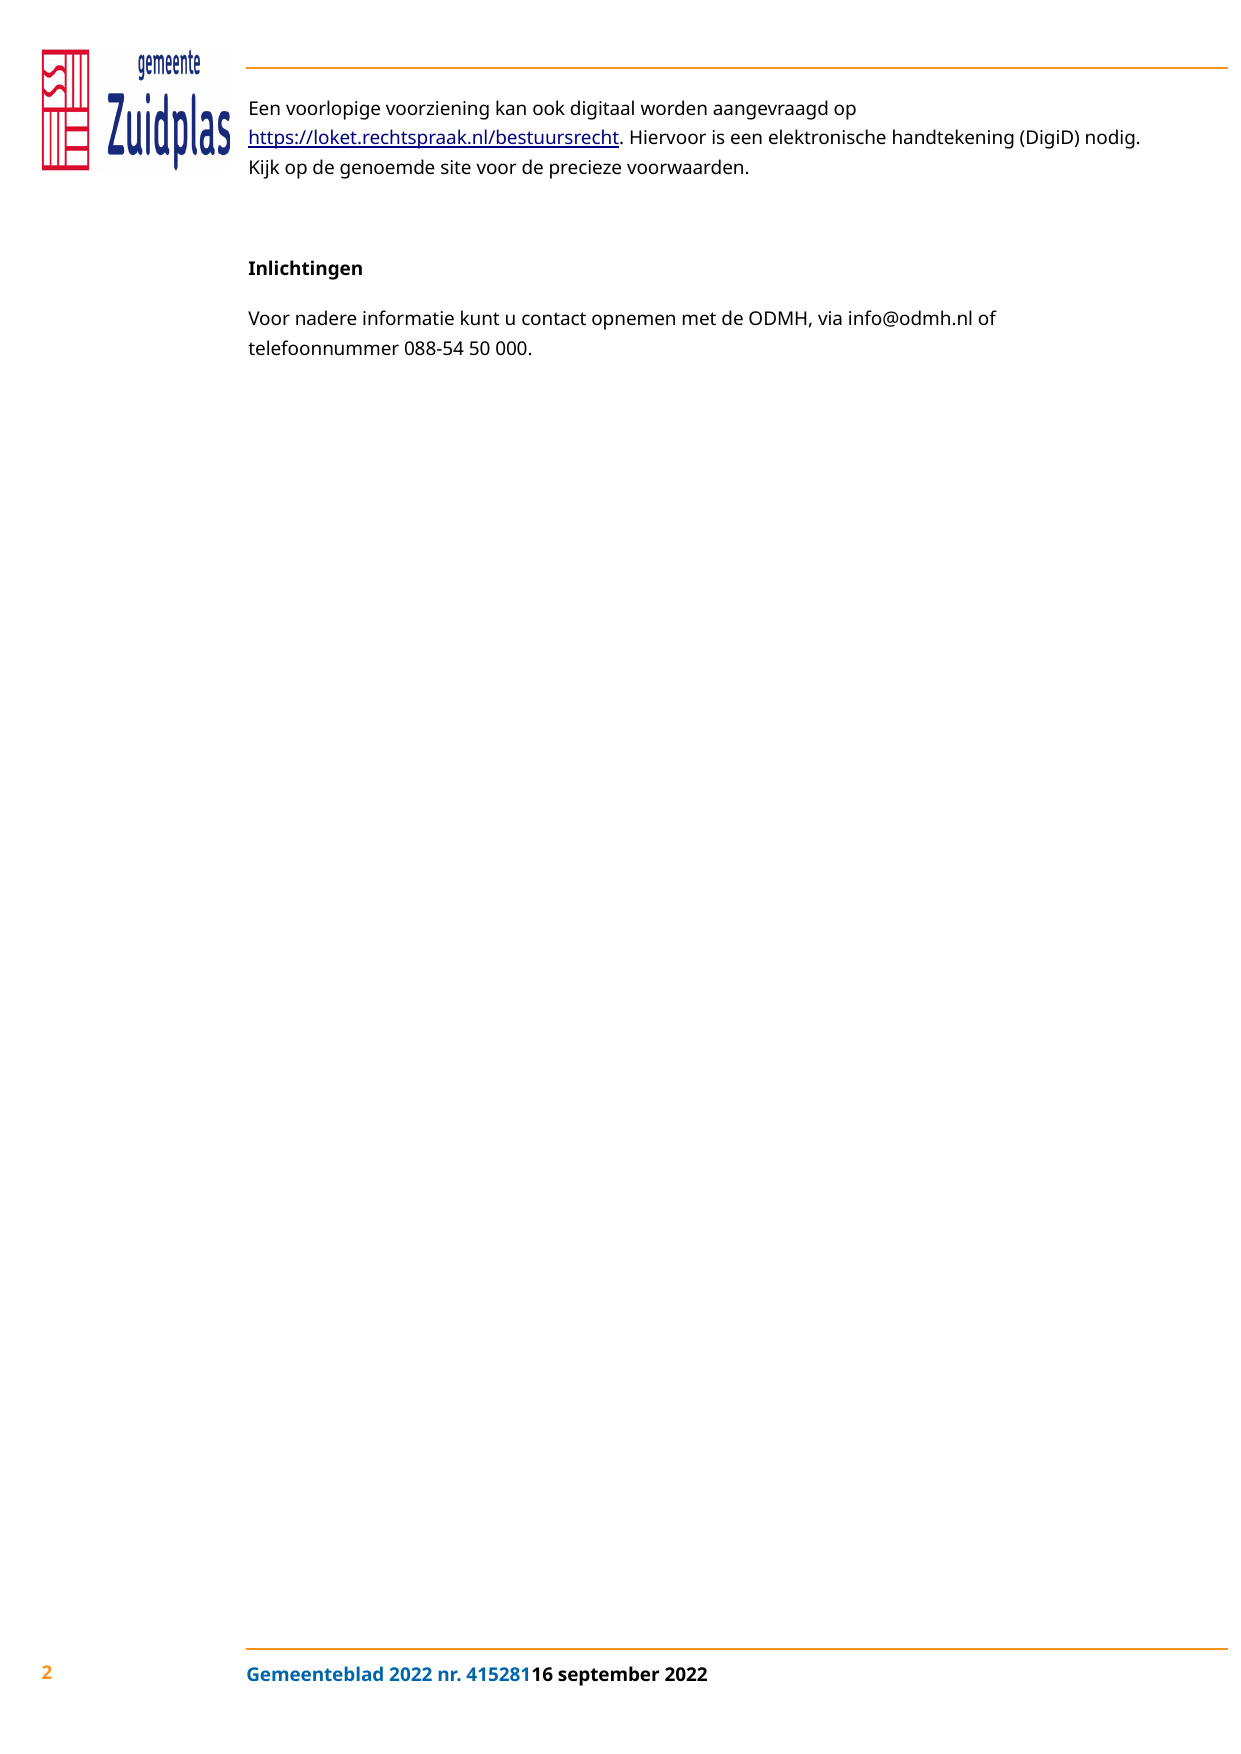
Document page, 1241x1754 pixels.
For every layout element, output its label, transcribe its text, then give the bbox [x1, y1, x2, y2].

text Voor nadere informatie kunt u contact opnemen met de ODMH, via info@odmh.nl of telefoonnummer 088-54 50 000. [248, 305, 1152, 361]
picture [41, 47, 231, 172]
text Een voorlopige voorziening kan ook digitaal worden aangevraagd op https://loket.rechtspraak.nl/bestuursrecht. Hiervoor is een elektronische handtekening (DigiD) nodig. Kijk op de genoemde site voor de precieze voorwaarden. [248, 95, 1152, 180]
text Inlichtingen [248, 255, 1152, 281]
